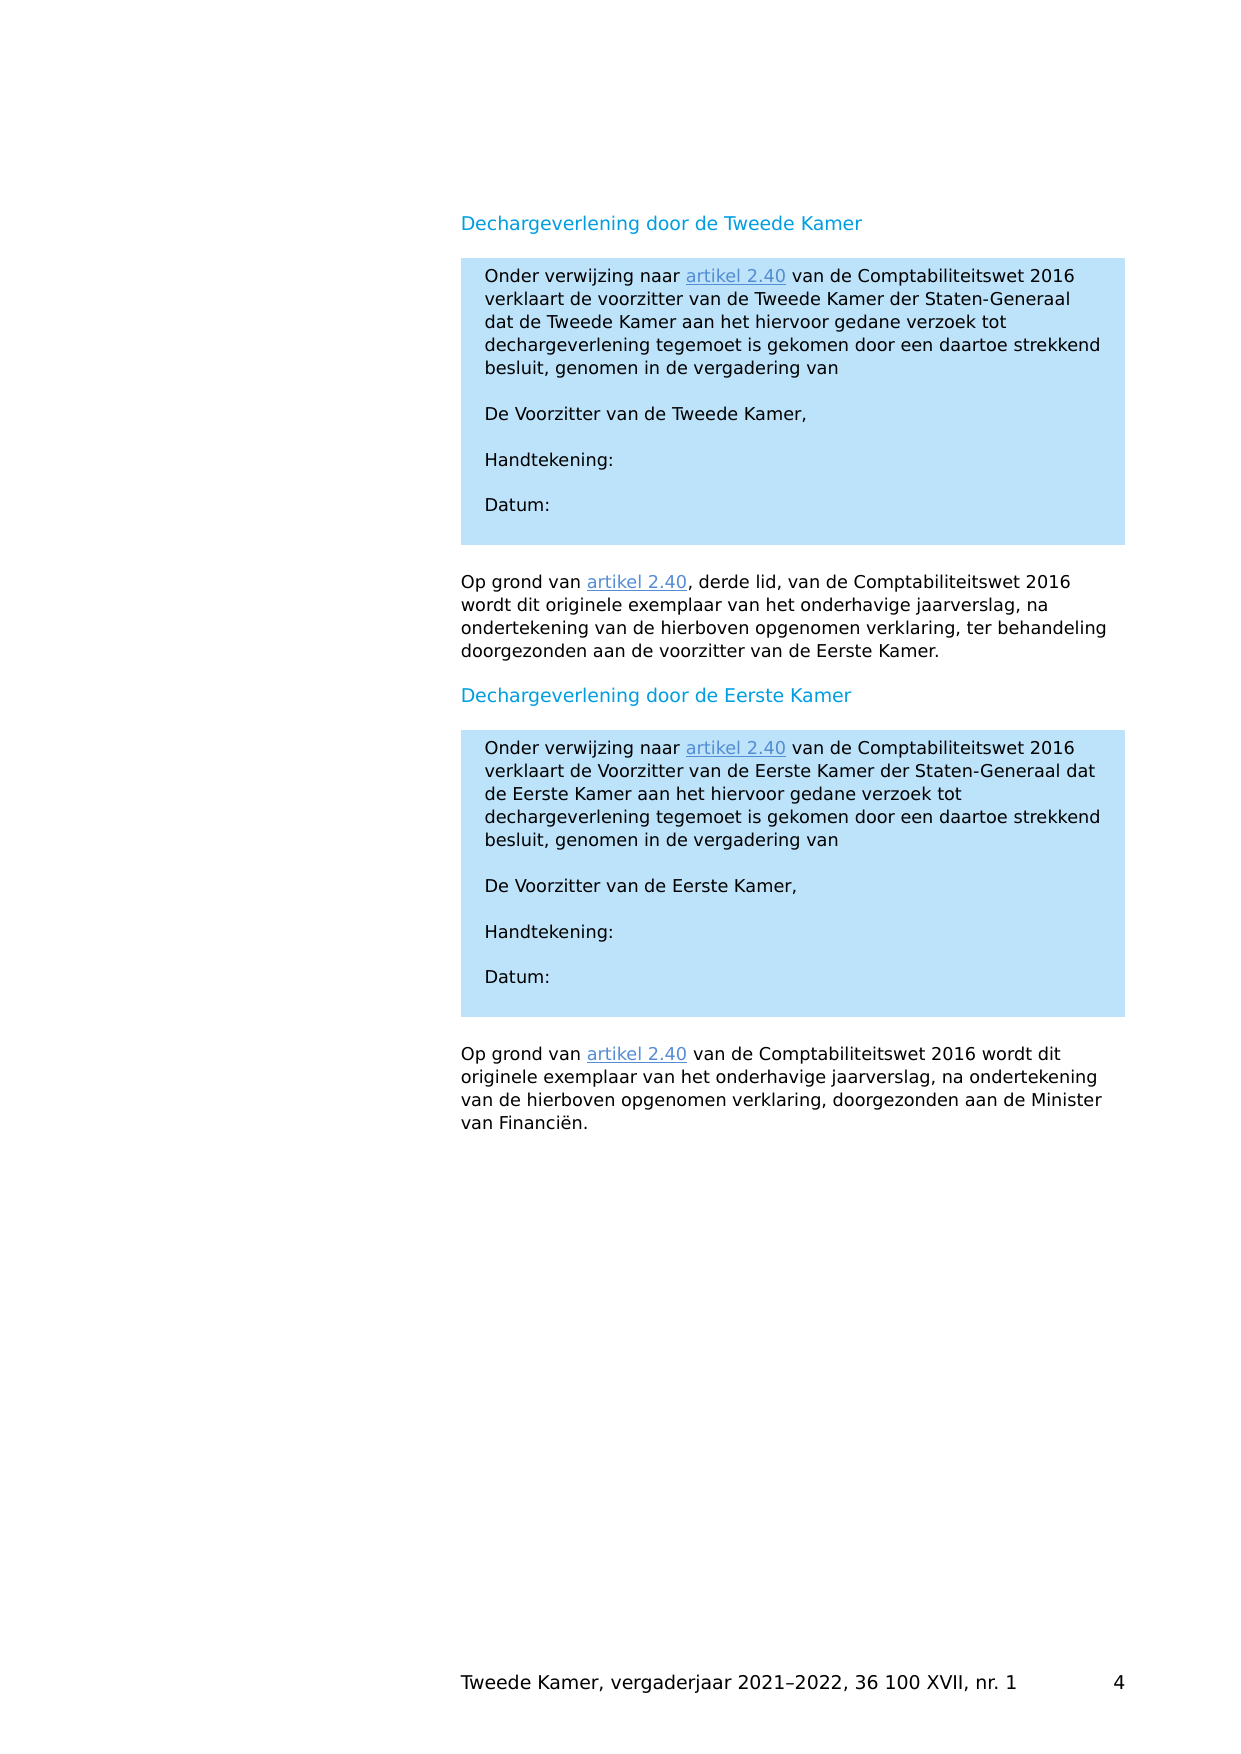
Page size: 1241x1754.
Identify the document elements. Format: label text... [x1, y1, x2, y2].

title Dechargeverlening door de Eerste Kamer [461, 685, 1125, 707]
text Op grond van artikel 2.40, derde lid, van de Comptabiliteitswet 2016 wordt dit originele exemplaar van het onderhavige jaarverslag, na ondertekening van de hierboven opgenomen verklaring, ter behandeling doorgezonden aan de voorzitter van de Eerste Kamer. [461, 570, 1125, 662]
title Dechargeverlening door de Tweede Kamer [461, 213, 1125, 235]
text Op grond van artikel 2.40 van de Comptabiliteitswet 2016 wordt dit originele exemplaar van het onderhavige jaarverslag, na ondertekening van de hierboven opgenomen verklaring, doorgezonden aan de Minister van Financiën. [461, 1042, 1125, 1134]
table_header Onder verwijzing naar artikel 2.40 van de Comptabiliteitswet 2016 verklaart de voorzitter van de Tweede Kamer der Staten-Generaal dat de Tweede Kamer aan het hiervoor gedane verzoek tot dechargeverlening tegemoet is gekomen door een daartoe strekkend besluit, genomen in de vergadering van De Voorzitter van de Tweede Kamer, Handtekening: Datum: [461, 258, 1125, 545]
table_header Onder verwijzing naar artikel 2.40 van de Comptabiliteitswet 2016 verklaart de Voorzitter van de Eerste Kamer der Staten-Generaal dat de Eerste Kamer aan het hiervoor gedane verzoek tot dechargeverlening tegemoet is gekomen door een daartoe strekkend besluit, genomen in de vergadering van De Voorzitter van de Eerste Kamer, Handtekening: Datum: [461, 730, 1125, 1017]
